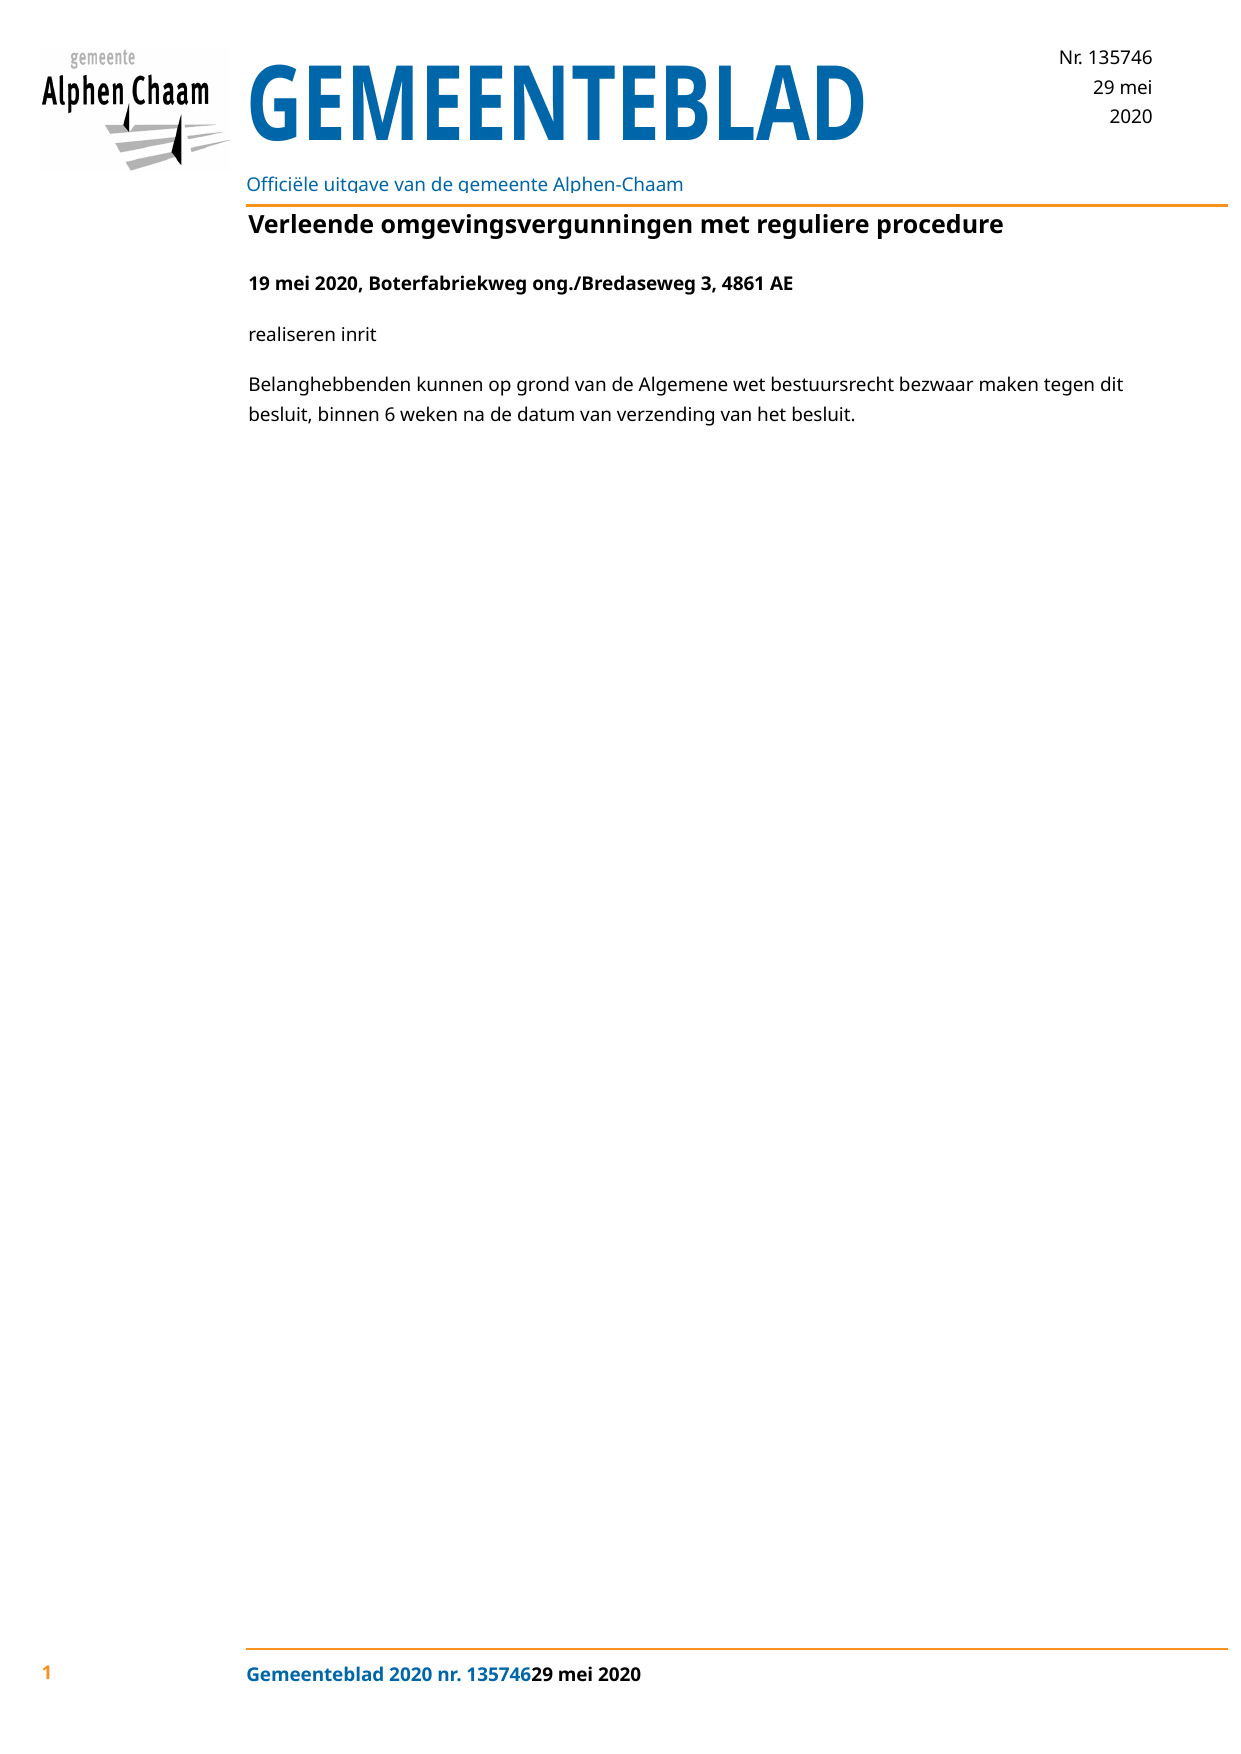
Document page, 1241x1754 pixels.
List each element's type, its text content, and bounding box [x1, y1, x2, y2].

text Belanghebbenden kunnen op grond van de Algemene wet bestuursrecht bezwaar maken tegen dit besluit, binnen 6 weken na de datum van verzending van het besluit. [248, 371, 1152, 426]
text realiseren inrit [248, 321, 1152, 346]
picture [41, 47, 231, 172]
text 19 mei 2020, Boterfabriekweg ong./Bredaseweg 3, 4861 AE [248, 270, 1152, 296]
text Verleende omgevingsvergunningen met reguliere procedure [248, 207, 1152, 241]
